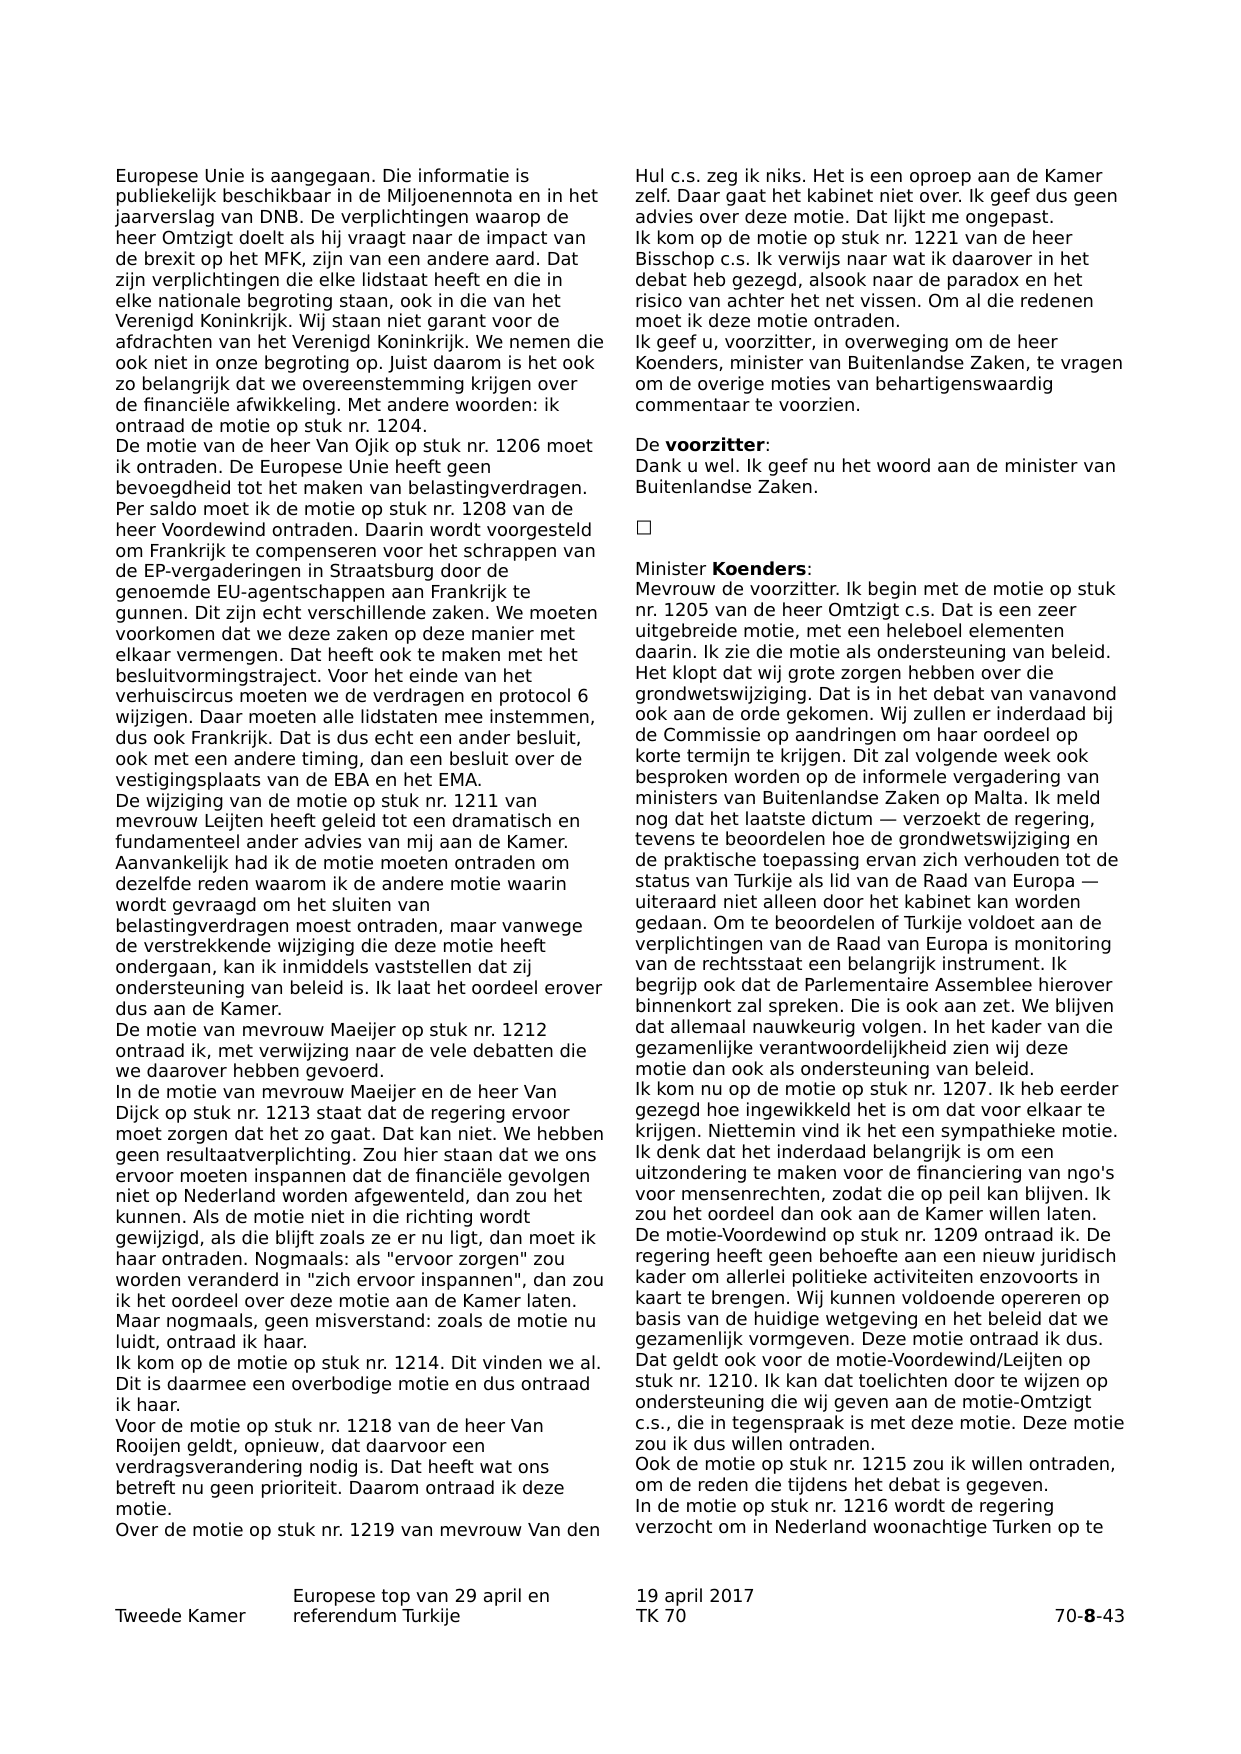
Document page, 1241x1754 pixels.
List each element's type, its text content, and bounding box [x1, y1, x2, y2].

text Voor de motie op stuk nr. 1218 van de heer Van Rooijen geldt, opnieuw, dat daarvoor een verdragsverandering nodig is. Dat heeft wat ons betreft nu geen prioriteit. Daarom ontraad ik deze motie. [115, 1415, 605, 1519]
text De voorzitter: [635, 435, 1125, 456]
text In de motie op stuk nr. 1216 wordt de regering verzocht om in Nederland woonachtige Turken op te [635, 1496, 1125, 1537]
text In de motie van mevrouw Maeijer en de heer Van Dijck op stuk nr. 1213 staat dat de regering ervoor moet zorgen dat het zo gaat. Dat kan niet. We hebben geen resultaatverplichting. Zou hier staan dat we ons ervoor moeten inspannen dat de financiële gevolgen niet op Nederland worden afgewenteld, dan zou het kunnen. Als de motie niet in die richting wordt gewijzigd, als die blijft zoals ze er nu ligt, dan moet ik haar ontraden. Nogmaals: als "ervoor zorgen" zou worden veranderd in "zich ervoor inspannen", dan zou ik het oordeel over deze motie aan de Kamer laten. Maar nogmaals, geen misverstand: zoals de motie nu luidt, ontraad ik haar. [115, 1082, 605, 1353]
text Hul c.s. zeg ik niks. Het is een oproep aan de Kamer zelf. Daar gaat het kabinet niet over. Ik geef dus geen advies over deze motie. Dat lijkt me ongepast. [635, 165, 1125, 228]
text Ook de motie op stuk nr. 1215 zou ik willen ontraden, om de reden die tijdens het debat is gegeven. [635, 1454, 1125, 1496]
text Dat geldt ook voor de motie-Voordewind/Leijten op stuk nr. 1210. Ik kan dat toelichten door te wijzen op ondersteuning die wij geven aan de motie-Omtzigt c.s., die in tegenspraak is met deze motie. Deze motie zou ik dus willen ontraden. [635, 1350, 1125, 1454]
text ⬜ [635, 518, 1125, 538]
text Europese Unie is aangegaan. Die informatie is publiekelijk beschikbaar in de Miljoenennota en in het jaarverslag van DNB. De verplichtingen waarop de heer Omtzigt doelt als hij vraagt naar de impact van de brexit op het MFK, zijn van een andere aard. Dat zijn verplichtingen die elke lidstaat heeft en die in elke nationale begroting staan, ook in die van het Verenigd Koninkrijk. Wij staan niet garant voor de afdrachten van het Verenigd Koninkrijk. We nemen die ook niet in onze begroting op. Juist daarom is het ook zo belangrijk dat we overeenstemming krijgen over de financiële afwikkeling. Met andere woorden: ik ontraad de motie op stuk nr. 1204. [115, 165, 605, 436]
text De motie van mevrouw Maeijer op stuk nr. 1212 ontraad ik, met verwijzing naar de vele debatten die we daarover hebben gevoerd. [115, 1019, 605, 1082]
text Ik kom op de motie op stuk nr. 1221 van de heer Bisschop c.s. Ik verwijs naar wat ik daarover in het debat heb gezegd, alsook naar de paradox en het risico van achter het net vissen. Om al die redenen moet ik deze motie ontraden. [635, 228, 1125, 332]
text Per saldo moet ik de motie op stuk nr. 1208 van de heer Voordewind ontraden. Daarin wordt voorgesteld om Frankrijk te compenseren voor het schrappen van de EP-vergaderingen in Straatsburg door de genoemde EU-agentschappen aan Frankrijk te gunnen. Dit zijn echt verschillende zaken. We moeten voorkomen dat we deze zaken op deze manier met elkaar vermengen. Dat heeft ook te maken met het besluitvormingstraject. Voor het einde van het verhuiscircus moeten we de verdragen en protocol 6 wijzigen. Daar moeten alle lidstaten mee instemmen, dus ook Frankrijk. Dat is dus echt een ander besluit, ook met een andere timing, dan een besluit over de vestigingsplaats van de EBA en het EMA. [115, 499, 605, 790]
text Dank u wel. Ik geef nu het woord aan de minister van Buitenlandse Zaken. [635, 456, 1125, 498]
text Ik kom op de motie op stuk nr. 1214. Dit vinden we al. Dit is daarmee een overbodige motie en dus ontraad ik haar. [115, 1353, 605, 1415]
text De motie-Voordewind op stuk nr. 1209 ontraad ik. De regering heeft geen behoefte aan een nieuw juridisch kader om allerlei politieke activiteiten enzovoorts in kaart te brengen. Wij kunnen voldoende opereren op basis van de huidige wetgeving en het beleid dat we gezamenlijk vormgeven. Deze motie ontraad ik dus. [635, 1225, 1125, 1350]
text Over de motie op stuk nr. 1219 van mevrouw Van den [115, 1519, 605, 1540]
text Ik geef u, voorzitter, in overweging om de heer Koenders, minister van Buitenlandse Zaken, te vragen om de overige moties van behartigenswaardig commentaar te voorzien. [635, 332, 1125, 415]
text Minister Koenders: [635, 558, 1125, 579]
text Mevrouw de voorzitter. Ik begin met de motie op stuk nr. 1205 van de heer Omtzigt c.s. Dat is een zeer uitgebreide motie, met een heleboel elementen daarin. Ik zie die motie als ondersteuning van beleid. Het klopt dat wij grote zorgen hebben over die grondwetswijziging. Dat is in het debat van vanavond ook aan de orde gekomen. Wij zullen er inderdaad bij de Commissie op aandringen om haar oordeel op korte termijn te krijgen. Dit zal volgende week ook besproken worden op de informele vergadering van ministers van Buitenlandse Zaken op Malta. Ik meld nog dat het laatste dictum — verzoekt de regering, tevens te beoordelen hoe de grondwetswijziging en de praktische toepassing ervan zich verhouden tot de status van Turkije als lid van de Raad van Europa — uiteraard niet alleen door het kabinet kan worden gedaan. Om te beoordelen of Turkije voldoet aan de verplichtingen van de Raad van Europa is monitoring van de rechtsstaat een belangrijk instrument. Ik begrijp ook dat de Parlementaire Assemblee hierover binnenkort zal spreken. Die is ook aan zet. We blijven dat allemaal nauwkeurig volgen. In het kader van die gezamenlijke verantwoordelijkheid zien wij deze motie dan ook als ondersteuning van beleid. [635, 579, 1125, 1079]
text De wijziging van de motie op stuk nr. 1211 van mevrouw Leijten heeft geleid tot een dramatisch en fundamenteel ander advies van mij aan de Kamer. Aanvankelijk had ik de motie moeten ontraden om dezelfde reden waarom ik de andere motie waarin wordt gevraagd om het sluiten van belastingverdragen moest ontraden, maar vanwege de verstrekkende wijziging die deze motie heeft ondergaan, kan ik inmiddels vaststellen dat zij ondersteuning van beleid is. Ik laat het oordeel erover dus aan de Kamer. [115, 790, 605, 1019]
text De motie van de heer Van Ojik op stuk nr. 1206 moet ik ontraden. De Europese Unie heeft geen bevoegdheid tot het maken van belastingverdragen. [115, 436, 605, 499]
text Ik kom nu op de motie op stuk nr. 1207. Ik heb eerder gezegd hoe ingewikkeld het is om dat voor elkaar te krijgen. Niettemin vind ik het een sympathieke motie. Ik denk dat het inderdaad belangrijk is om een uitzondering te maken voor de financiering van ngo's voor mensenrechten, zodat die op peil kan blijven. Ik zou het oordeel dan ook aan de Kamer willen laten. [635, 1079, 1125, 1225]
